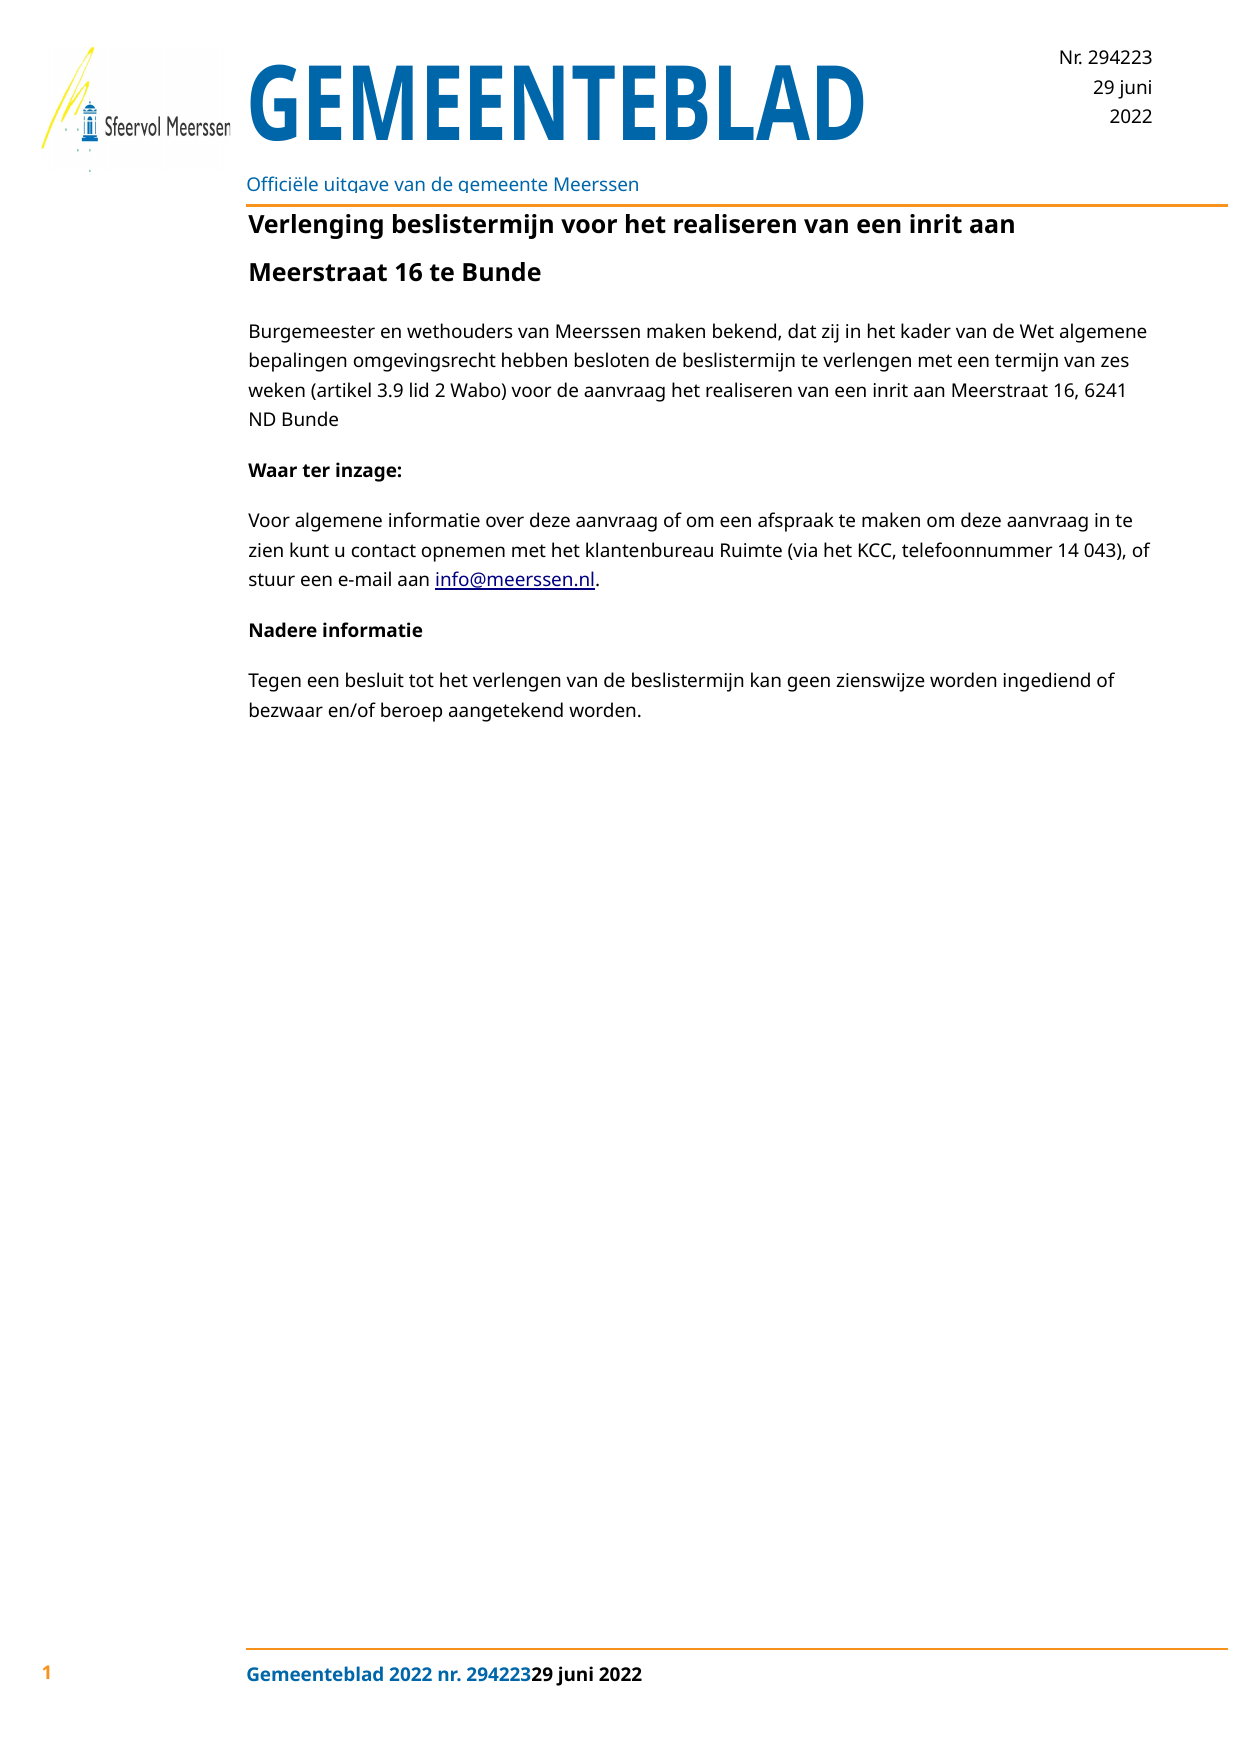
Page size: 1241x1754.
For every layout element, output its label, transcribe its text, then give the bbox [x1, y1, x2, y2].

picture [41, 47, 231, 172]
text Verlenging beslistermijn voor het realiseren van een inrit aan Meerstraat 16 te Bunde [248, 207, 1152, 288]
text Nadere informatie [248, 617, 1152, 643]
text Tegen een besluit tot het verlengen van de beslistermijn kan geen zienswijze worden ingediend of bezwaar en/of beroep aangetekend worden. [248, 667, 1152, 723]
text Burgemeester en wethouders van Meerssen maken bekend, dat zij in het kader van de Wet algemene bepalingen omgevingsrecht hebben besloten de beslistermijn te verlengen met een termijn van zes weken (artikel 3.9 lid 2 Wabo) voor de aanvraag het realiseren van een inrit aan Meerstraat 16, 6241 ND Bunde [248, 318, 1152, 432]
text Voor algemene informatie over deze aanvraag of om een afspraak te maken om deze aanvraag in te zien kunt u contact opnemen met het klantenbureau Ruimte (via het KCC, telefoonnummer 14 043), of stuur een e-mail aan info@meerssen.nl. [248, 507, 1152, 592]
text Waar ter inzage: [248, 457, 1152, 483]
